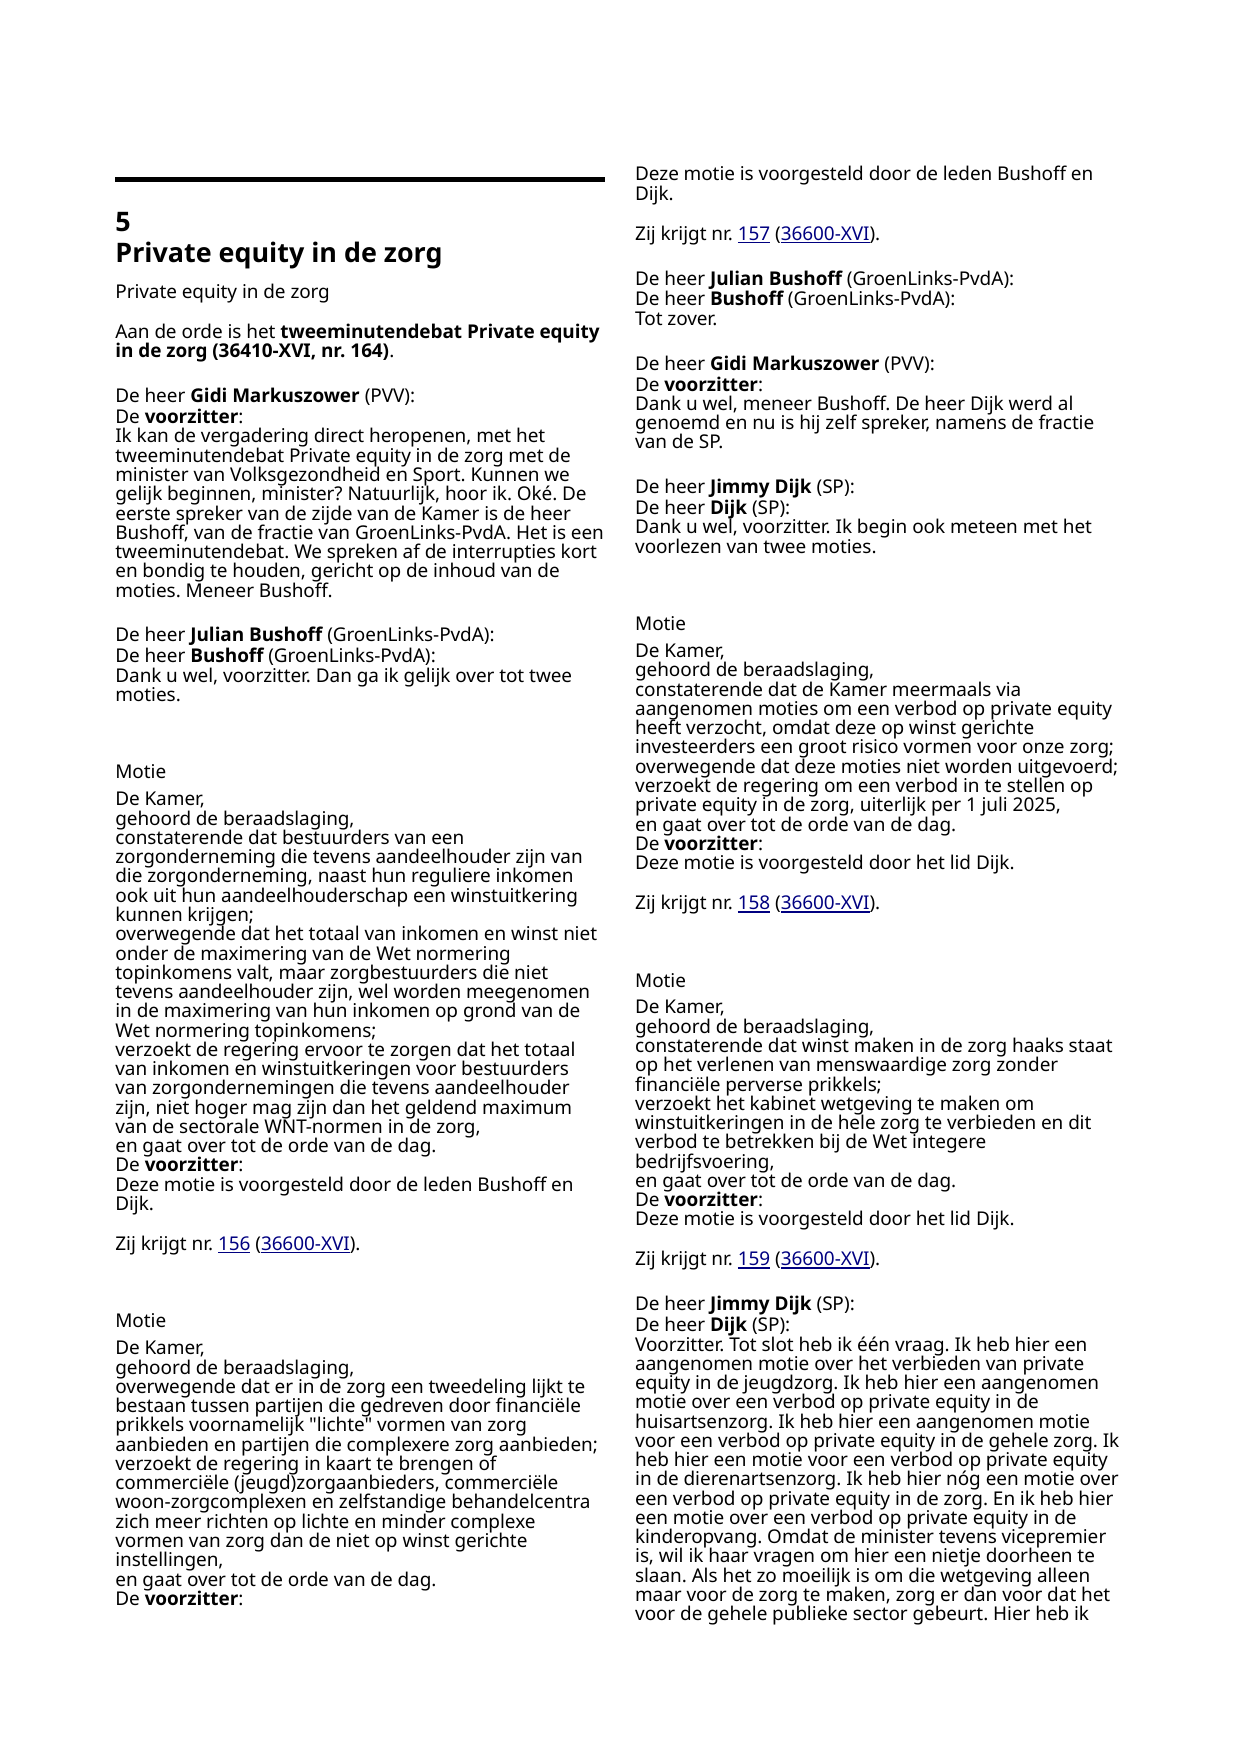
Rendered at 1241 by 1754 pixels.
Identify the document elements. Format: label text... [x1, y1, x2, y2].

text en gaat over tot de orde van de dag. [635, 816, 1125, 835]
text overwegende dat deze moties niet worden uitgevoerd; [635, 758, 1125, 777]
text De heer Gidi Markuszower (PVV): [115, 382, 605, 408]
text Motie [115, 759, 605, 784]
text en gaat over tot de orde van de dag. [635, 1172, 1125, 1191]
text Deze motie is voorgesteld door de leden Bushoff en Dijk. [635, 165, 1125, 204]
text De heer Jimmy Dijk (SP): [635, 1291, 1125, 1316]
text Motie [115, 1308, 605, 1333]
text en gaat over tot de orde van de dag. [115, 1571, 605, 1590]
text De voorzitter: [635, 835, 1125, 854]
text De heer Julian Bushoff (GroenLinks-PvdA): [115, 622, 605, 647]
text De heer Dijk (SP): [635, 1316, 1125, 1336]
text gehoord de beraadslaging, [115, 809, 605, 829]
text gehoord de beraadslaging, [635, 1018, 1125, 1037]
text gehoord de beraadslaging, [115, 1359, 605, 1378]
text De heer Dijk (SP): [635, 499, 1125, 518]
text verzoekt de regering om een verbod in te stellen op private equity in de zorg, uiterlijk per 1 juli 2025, [635, 777, 1125, 816]
text De heer Bushoff (GroenLinks-PvdA): [635, 290, 1125, 310]
text Ik kan de vergadering direct heropenen, met het tweeminutendebat Private equity in de zorg met de minister van Volksgezondheid en Sport. Kunnen we gelijk beginnen, minister? Natuurlijk, hoor ik. Oké. De eerste spreker van de zijde van de Kamer is de heer Bushoff, van de fractie van GroenLinks-PvdA. Het is een tweeminutendebat. We spreken af de interrupties kort en bondig te houden, gericht op de inhoud van de moties. Meneer Bushoff. [115, 427, 605, 601]
text overwegende dat er in de zorg een tweedeling lijkt te bestaan tussen partijen die gedreven door financiële prikkels voornamelijk "lichte" vormen van zorg aanbieden en partijen die complexere zorg aanbieden; [115, 1378, 605, 1455]
text Deze motie is voorgesteld door de leden Bushoff en Dijk. [115, 1176, 605, 1214]
text De heer Jimmy Dijk (SP): [635, 473, 1125, 499]
text Zij krijgt nr. 156 (36600-XVI). [115, 1235, 605, 1254]
text Private equity in de zorg [115, 239, 605, 283]
text Private equity in de zorg [115, 283, 605, 302]
text Deze motie is voorgesteld door het lid Dijk. [635, 854, 1125, 873]
text Dank u wel, meneer Bushoff. De heer Dijk werd al genoemd en nu is hij zelf spreker, namens de fractie van de SP. [635, 395, 1125, 453]
text Tot zover. [635, 310, 1125, 329]
text constaterende dat de Kamer meermaals via aangenomen moties om een verbod op private equity heeft verzocht, omdat deze op winst gerichte investeerders een groot risico vormen voor onze zorg; [635, 681, 1125, 758]
text De Kamer, [115, 790, 605, 809]
text Zij krijgt nr. 159 (36600-XVI). [635, 1250, 1125, 1270]
text Motie [635, 967, 1125, 992]
text constaterende dat winst maken in de zorg haaks staat op het verlenen van menswaardige zorg zonder financiële perverse prikkels; [635, 1037, 1125, 1095]
text De voorzitter: [635, 376, 1125, 395]
text gehoord de beraadslaging, [635, 661, 1125, 681]
text De voorzitter: [115, 408, 605, 427]
text Motie [635, 610, 1125, 636]
text De heer Bushoff (GroenLinks-PvdA): [115, 647, 605, 667]
text De Kamer, [115, 1339, 605, 1359]
text Aan de orde is het tweeminutendebat Private equity in de zorg (36410-XVI, nr. 164). [115, 323, 605, 362]
text De heer Julian Bushoff (GroenLinks-PvdA): [635, 265, 1125, 290]
text Zij krijgt nr. 158 (36600-XVI). [635, 894, 1125, 913]
text verzoekt de regering in kaart te brengen of commerciële (jeugd)zorgaanbieders, commerciële woon-zorgcomplexen en zelfstandige behandelcentra zich meer richten op lichte en minder complexe vormen van zorg dan de niet op winst gerichte instellingen, [115, 1455, 605, 1571]
text De voorzitter: [115, 1156, 605, 1176]
text Deze motie is voorgesteld door het lid Dijk. [635, 1210, 1125, 1230]
text Dank u wel, voorzitter. Dan ga ik gelijk over tot twee moties. [115, 667, 605, 705]
text en gaat over tot de orde van de dag. [115, 1137, 605, 1156]
text De Kamer, [635, 642, 1125, 661]
text De voorzitter: [635, 1191, 1125, 1210]
text Dank u wel, voorzitter. Ik begin ook meteen met het voorlezen van twee moties. [635, 518, 1125, 557]
text De heer Gidi Markuszower (PVV): [635, 350, 1125, 376]
text De voorzitter: [115, 1590, 605, 1609]
text constaterende dat bestuurders van een zorgonderneming die tevens aandeelhouder zijn van die zorgonderneming, naast hun reguliere inkomen ook uit hun aandeelhouderschap een winstuitkering kunnen krijgen; [115, 829, 605, 925]
text Voorzitter. Tot slot heb ik één vraag. Ik heb hier een aangenomen motie over het verbieden van private equity in de jeugdzorg. Ik heb hier een aangenomen motie over een verbod op private equity in de huisartsenzorg. Ik heb hier een aangenomen motie voor een verbod op private equity in de gehele zorg. Ik heb hier een motie voor een verbod op private equity in de dierenartsenzorg. Ik heb hier nóg een motie over een verbod op private equity in de zorg. En ik heb hier een motie over een verbod op private equity in de kinderopvang. Omdat de minister tevens vicepremier is, wil ik haar vragen om hier een nietje doorheen te slaan. Als het zo moeilijk is om die wetgeving alleen maar voor de zorg te maken, zorg er dan voor dat het voor de gehele publieke sector gebeurt. Hier heb ik [635, 1336, 1125, 1624]
text De Kamer, [635, 998, 1125, 1018]
text 5 [115, 203, 605, 239]
text verzoekt het kabinet wetgeving te maken om winstuitkeringen in de hele zorg te verbieden en dit verbod te betrekken bij de Wet integere bedrijfsvoering, [635, 1095, 1125, 1172]
text verzoekt de regering ervoor te zorgen dat het totaal van inkomen en winstuitkeringen voor bestuurders van zorgondernemingen die tevens aandeelhouder zijn, niet hoger mag zijn dan het geldend maximum van de sectorale WNT-normen in de zorg, [115, 1041, 605, 1137]
text overwegende dat het totaal van inkomen en winst niet onder de maximering van de Wet normering topinkomens valt, maar zorgbestuurders die niet tevens aandeelhouder zijn, wel worden meegenomen in de maximering van hun inkomen op grond van de Wet normering topinkomens; [115, 925, 605, 1041]
text Zij krijgt nr. 157 (36600-XVI). [635, 224, 1125, 244]
